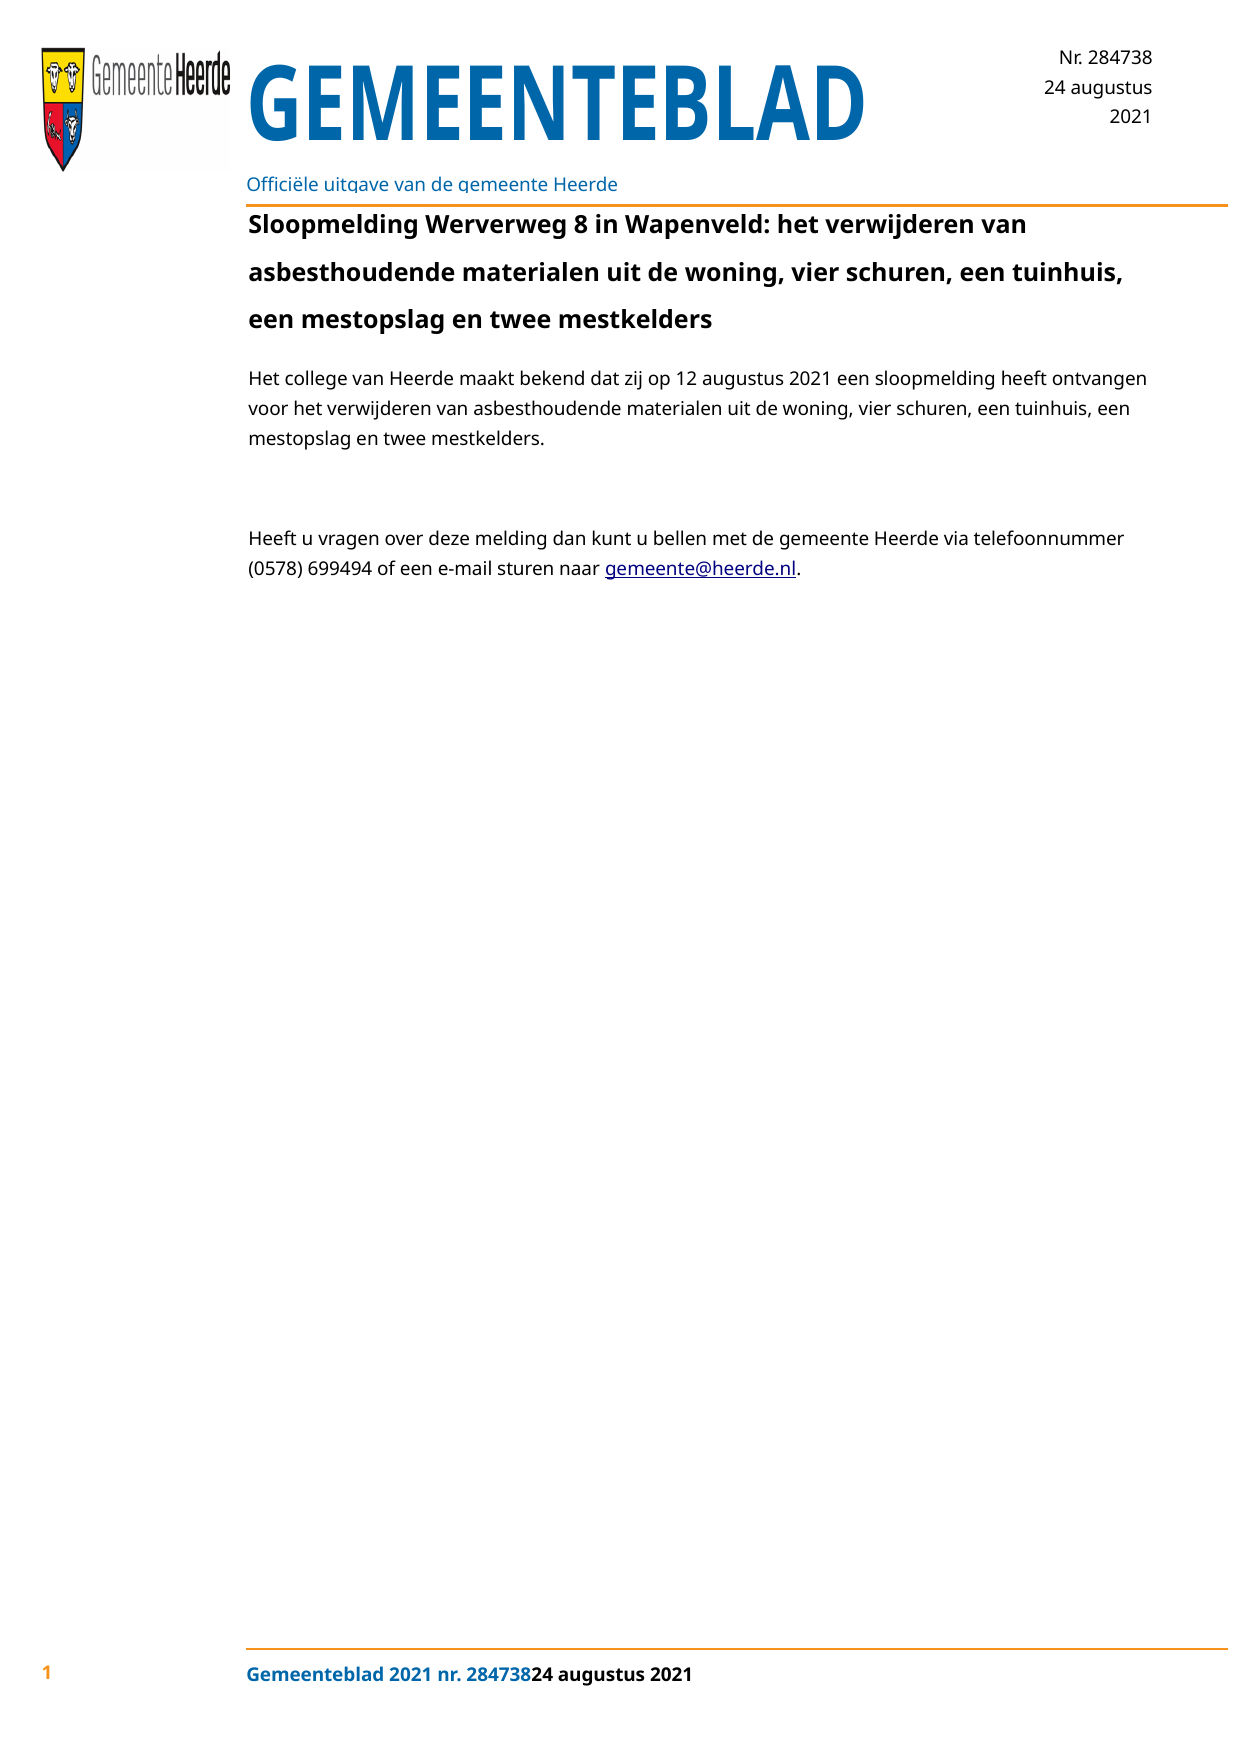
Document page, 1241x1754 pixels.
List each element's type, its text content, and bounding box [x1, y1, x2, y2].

text Het college van Heerde maakt bekend dat zij op 12 augustus 2021 een sloopmelding heeft ontvangen voor het verwijderen van asbesthoudende materialen uit de woning, vier schuren, een tuinhuis, een mestopslag en twee mestkelders. [248, 366, 1152, 450]
text Heeft u vragen over deze melding dan kunt u bellen met de gemeente Heerde via telefoonnummer (0578) 699494 of een e-mail sturen naar gemeente@heerde.nl. [248, 526, 1152, 581]
picture [41, 47, 231, 172]
text Sloopmelding Werverweg 8 in Wapenveld: het verwijderen van asbesthoudende materialen uit de woning, vier schuren, een tuinhuis, een mestopslag en twee mestkelders [248, 207, 1152, 336]
